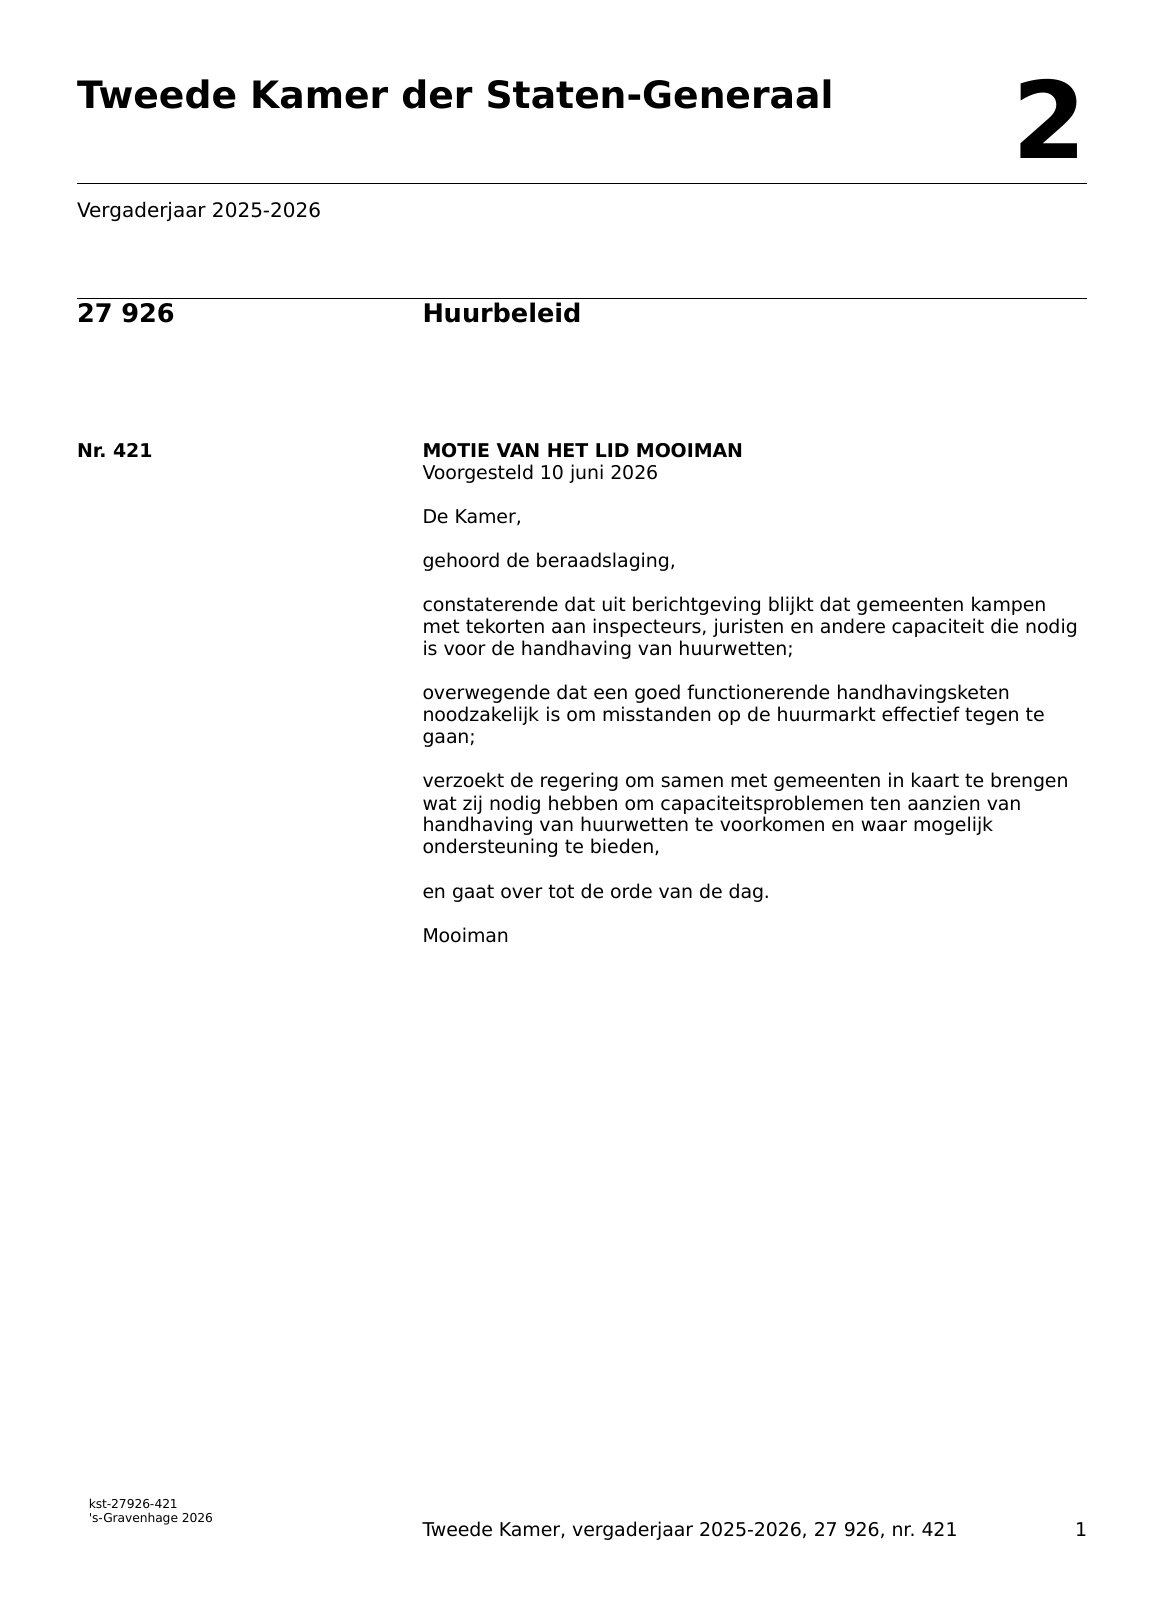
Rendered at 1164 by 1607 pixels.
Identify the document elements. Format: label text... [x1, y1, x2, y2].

subtitle 27 926 Huurbeleid [77, 299, 1087, 329]
text constaterende dat uit berichtgeving blijkt dat gemeenten kampen met tekorten aan inspecteurs, juristen en andere capaciteit die nodig is voor de handhaving van huurwetten; [422, 594, 1087, 660]
text verzoekt de regering om samen met gemeenten in kaart te brengen wat zij nodig hebben om capaciteitsproblemen ten aanzien van handhaving van huurwetten te voorkomen en waar mogelijk ondersteuning te bieden, [422, 770, 1087, 858]
text en gaat over tot de orde van de dag. [422, 881, 1087, 902]
text 's-Gravenhage 2026 [88, 1511, 323, 1525]
text De Kamer, [422, 506, 1087, 528]
table_cell Vergaderjaar 2025-2026 [77, 184, 1087, 298]
text overwegende dat een goed functionerende handhavingsketen noodzakelijk is om misstanden op de huurmarkt effectief tegen te gaan; [422, 682, 1087, 748]
text kst-27926-421 [88, 1497, 323, 1511]
text Voorgesteld 10 juni 2026 [422, 462, 1087, 484]
table_header 2 [886, 59, 1087, 183]
text Mooiman [422, 925, 1087, 947]
text gehoord de beraadslaging, [422, 550, 1087, 572]
table_header Tweede Kamer der Staten-Generaal [77, 59, 886, 183]
subtitle Nr. 421 MOTIE VAN HET LID MOOIMAN [77, 440, 1087, 462]
